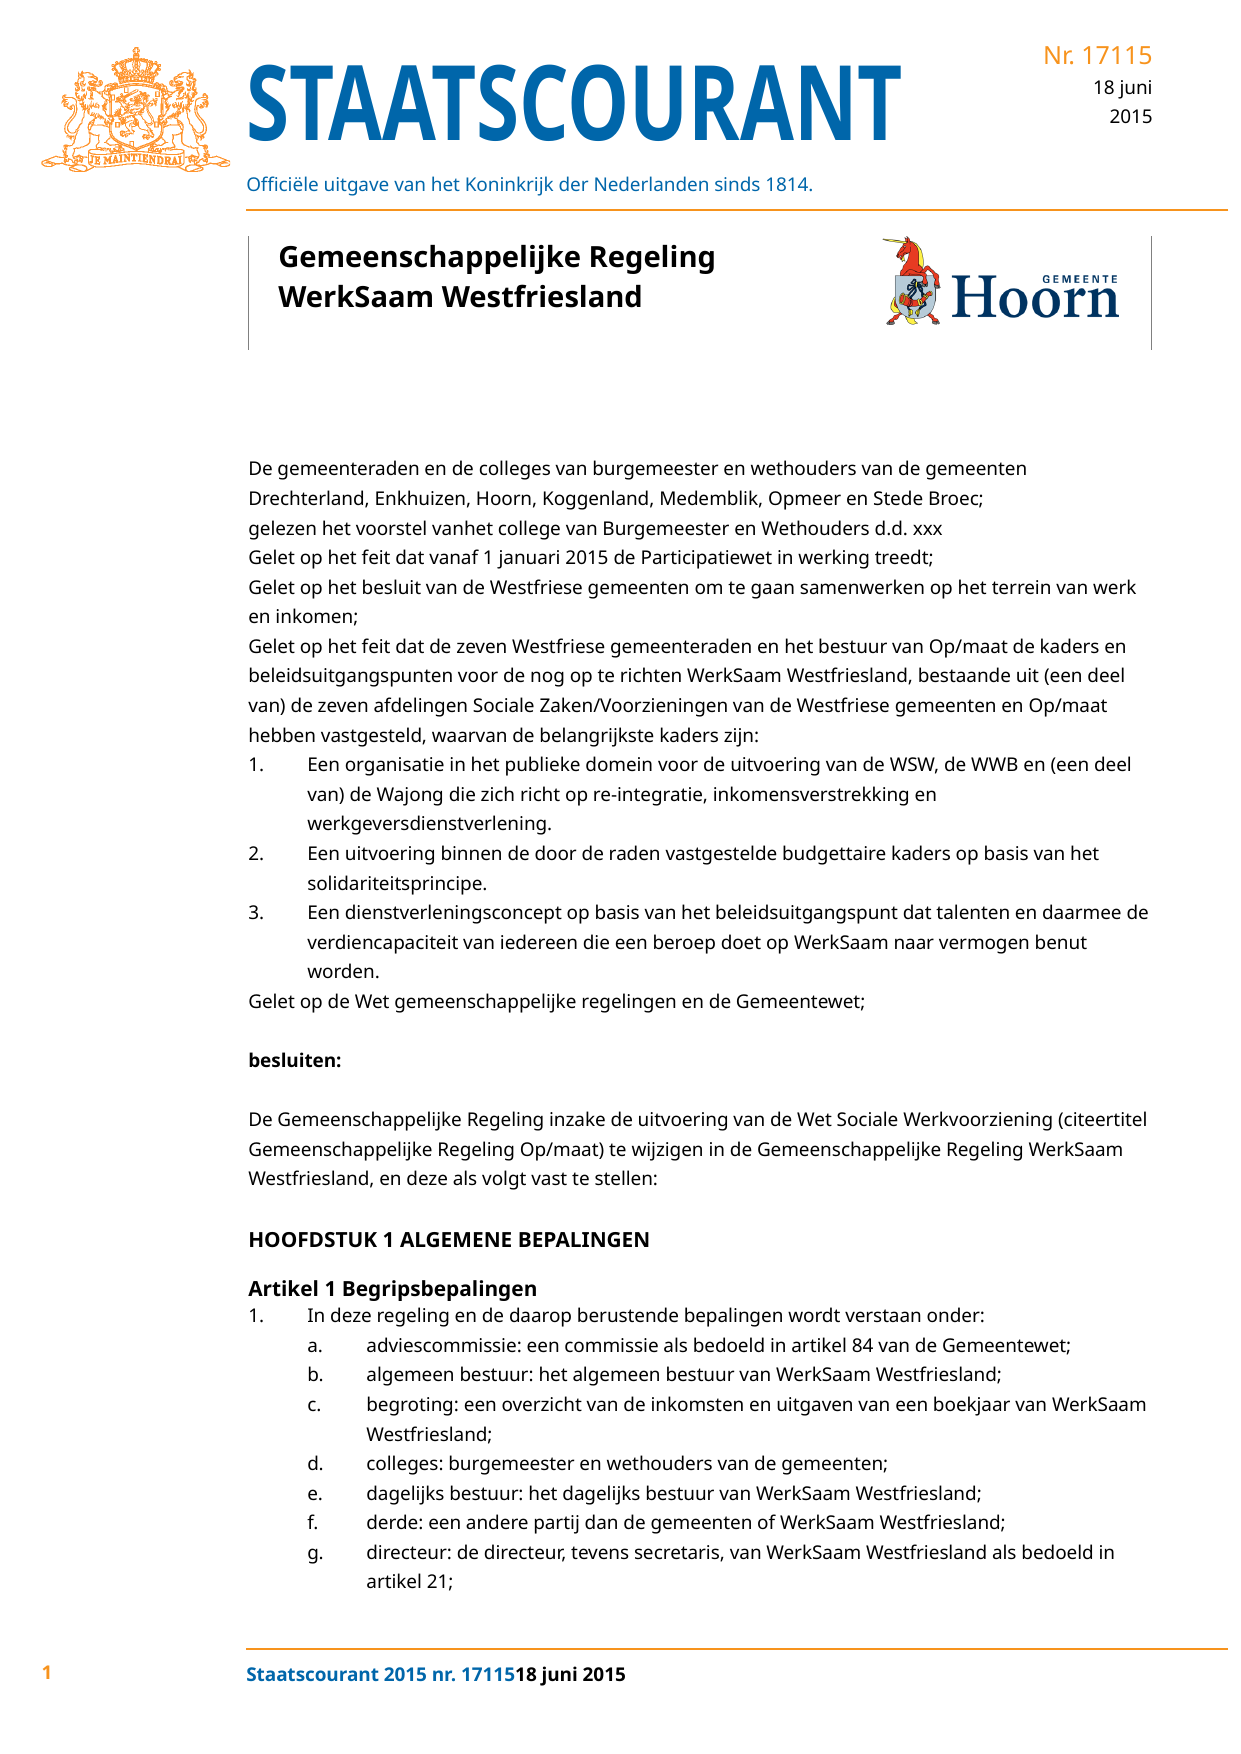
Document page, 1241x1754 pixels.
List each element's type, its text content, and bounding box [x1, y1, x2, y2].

text HOOFDSTUK 1 ALGEMENE BEPALINGEN [248, 1225, 1152, 1253]
list Een organisatie in het publieke domein voor de uitvoering van de WSW, de WWB en (een deel van) de Wajong die zich richt op re-integratie, inkomensverstrekking en werkgeversdienstverlening. [248, 751, 1152, 836]
list directeur: de directeur, tevens secretaris, van WerkSaam Westfriesland als bedoeld in artikel 21; [307, 1539, 1152, 1594]
picture [41, 47, 231, 172]
text Gelet op de Wet gemeenschappelijke regelingen en de Gemeentewet; [248, 988, 1152, 1014]
text Gelet op het feit dat vanaf 1 januari 2015 de Participatiewet in werking treedt; [248, 544, 1152, 570]
list colleges: burgemeester en wethouders van de gemeenten; [307, 1450, 1152, 1476]
picture [882, 236, 1119, 325]
table_header Gemeenschappelijke Regeling WerkSaam Westfriesland [249, 236, 850, 350]
text Gelet op het feit dat de zeven Westfriese gemeenteraden en het bestuur van Op/maat de kaders en beleidsuitgangspunten voor de nog op te richten WerkSaam Westfriesland, bestaande uit (een deel van) de zeven afdelingen Sociale Zaken/Voorzieningen van de Westfriese gemeenten en Op/maat hebben vastgesteld, waarvan de belangrijkste kaders zijn: [248, 633, 1152, 748]
text De gemeenteraden en de colleges van burgemeester en wethouders van de gemeenten Drechterland, Enkhuizen, Hoorn, Koggenland, Medemblik, Opmeer en Stede Broec; [248, 456, 1152, 511]
list derde: een andere partij dan de gemeenten of WerkSaam Westfriesland; [307, 1509, 1152, 1535]
list Een uitvoering binnen de door de raden vastgestelde budgettaire kaders op basis van het solidariteitsprincipe. [248, 840, 1152, 896]
list algemeen bestuur: het algemeen bestuur van WerkSaam Westfriesland; [307, 1362, 1152, 1387]
list begroting: een overzicht van de inkomsten en uitgaven van een boekjaar van WerkSaam Westfriesland; [307, 1391, 1152, 1447]
text Artikel 1 Begripsbepalingen [248, 1274, 1152, 1302]
list dagelijks bestuur: het dagelijks bestuur van WerkSaam Westfriesland; [307, 1480, 1152, 1506]
text besluiten: [248, 1047, 1152, 1073]
list adviescommissie: een commissie als bedoeld in artikel 84 van de Gemeentewet; [307, 1332, 1152, 1358]
table_header [850, 236, 1151, 350]
text gelezen het voorstel vanhet college van Burgemeester en Wethouders d.d. xxx [248, 515, 1152, 541]
list In deze regeling en de daarop berustende bepalingen wordt verstaan onder: [248, 1302, 1152, 1328]
list Een dienstverleningsconcept op basis van het beleidsuitgangspunt dat talenten en daarmee de verdiencapaciteit van iedereen die een beroep doet op WerkSaam naar vermogen benut worden. [248, 899, 1152, 984]
text De Gemeenschappelijke Regeling inzake de uitvoering van de Wet Sociale Werkvoorziening (citeertitel Gemeenschappelijke Regeling Op/maat) te wijzigen in de Gemeenschappelijke Regeling WerkSaam Westfriesland, en deze als volgt vast te stellen: [248, 1106, 1152, 1191]
text Gelet op het besluit van de Westfriese gemeenten om te gaan samenwerken op het terrein van werk en inkomen; [248, 574, 1152, 629]
